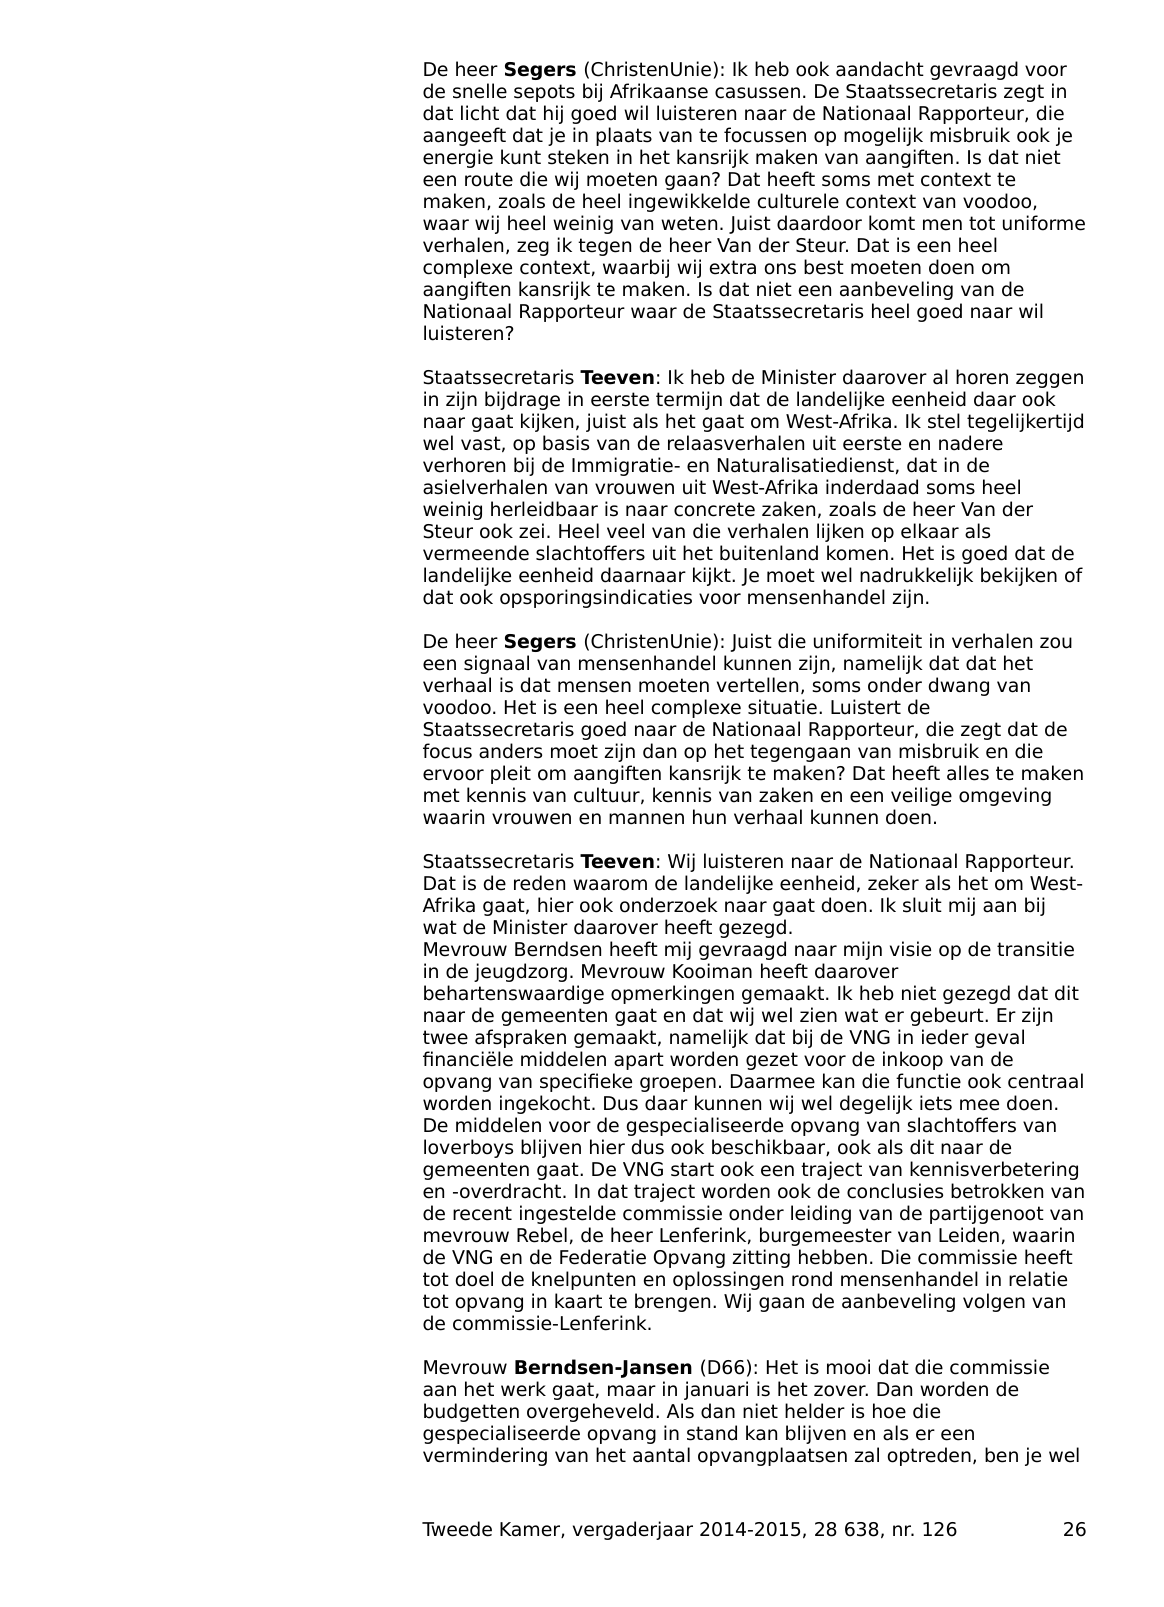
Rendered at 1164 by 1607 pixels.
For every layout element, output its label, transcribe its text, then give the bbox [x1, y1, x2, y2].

text Mevrouw Berndsen heeft mij gevraagd naar mijn visie op de transitie in de jeugdzorg. Mevrouw Kooiman heeft daarover behartenswaardige opmerkingen gemaakt. Ik heb niet gezegd dat dit naar de gemeenten gaat en dat wij wel zien wat er gebeurt. Er zijn twee afspraken gemaakt, namelijk dat bij de VNG in ieder geval financiële middelen apart worden gezet voor de inkoop van de opvang van specifieke groepen. Daarmee kan die functie ook centraal worden ingekocht. Dus daar kunnen wij wel degelijk iets mee doen. De middelen voor de gespecialiseerde opvang van slachtoffers van loverboys blijven hier dus ook beschikbaar, ook als dit naar de gemeenten gaat. De VNG start ook een traject van kennisverbetering en -overdracht. In dat traject worden ook de conclusies betrokken van de recent ingestelde commissie onder leiding van de partijgenoot van mevrouw Rebel, de heer Lenferink, burgemeester van Leiden, waarin de VNG en de Federatie Opvang zitting hebben. Die commissie heeft tot doel de knelpunten en oplossingen rond mensenhandel in relatie tot opvang in kaart te brengen. Wij gaan de aanbeveling volgen van de commissie-Lenferink. [422, 939, 1087, 1334]
text Mevrouw Berndsen-Jansen (D66): Het is mooi dat die commissie aan het werk gaat, maar in januari is het zover. Dan worden de budgetten overgeheveld. Als dan niet helder is hoe die gespecialiseerde opvang in stand kan blijven en als er een vermindering van het aantal opvangplaatsen zal optreden, ben je wel [422, 1357, 1087, 1467]
text Staatssecretaris Teeven: Wij luisteren naar de Nationaal Rapporteur. Dat is de reden waarom de landelijke eenheid, zeker als het om West-Afrika gaat, hier ook onderzoek naar gaat doen. Ik sluit mij aan bij wat de Minister daarover heeft gezegd. [422, 851, 1087, 939]
text De heer Segers (ChristenUnie): Ik heb ook aandacht gevraagd voor de snelle sepots bij Afrikaanse casussen. De Staatssecretaris zegt in dat licht dat hij goed wil luisteren naar de Nationaal Rapporteur, die aangeeft dat je in plaats van te focussen op mogelijk misbruik ook je energie kunt steken in het kansrijk maken van aangiften. Is dat niet een route die wij moeten gaan? Dat heeft soms met context te maken, zoals de heel ingewikkelde culturele context van voodoo, waar wij heel weinig van weten. Juist daardoor komt men tot uniforme verhalen, zeg ik tegen de heer Van der Steur. Dat is een heel complexe context, waarbij wij extra ons best moeten doen om aangiften kansrijk te maken. Is dat niet een aanbeveling van de Nationaal Rapporteur waar de Staatssecretaris heel goed naar wil luisteren? [422, 59, 1087, 345]
text De heer Segers (ChristenUnie): Juist die uniformiteit in verhalen zou een signaal van mensenhandel kunnen zijn, namelijk dat dat het verhaal is dat mensen moeten vertellen, soms onder dwang van voodoo. Het is een heel complexe situatie. Luistert de Staatssecretaris goed naar de Nationaal Rapporteur, die zegt dat de focus anders moet zijn dan op het tegengaan van misbruik en die ervoor pleit om aangiften kansrijk te maken? Dat heeft alles te maken met kennis van cultuur, kennis van zaken en een veilige omgeving waarin vrouwen en mannen hun verhaal kunnen doen. [422, 631, 1087, 829]
text Staatssecretaris Teeven: Ik heb de Minister daarover al horen zeggen in zijn bijdrage in eerste termijn dat de landelijke eenheid daar ook naar gaat kijken, juist als het gaat om West-Afrika. Ik stel tegelijkertijd wel vast, op basis van de relaasverhalen uit eerste en nadere verhoren bij de Immigratie- en Naturalisatiedienst, dat in de asielverhalen van vrouwen uit West-Afrika inderdaad soms heel weinig herleidbaar is naar concrete zaken, zoals de heer Van der Steur ook zei. Heel veel van die verhalen lijken op elkaar als vermeende slachtoffers uit het buitenland komen. Het is goed dat de landelijke eenheid daarnaar kijkt. Je moet wel nadrukkelijk bekijken of dat ook opsporingsindicaties voor mensenhandel zijn. [422, 367, 1087, 609]
